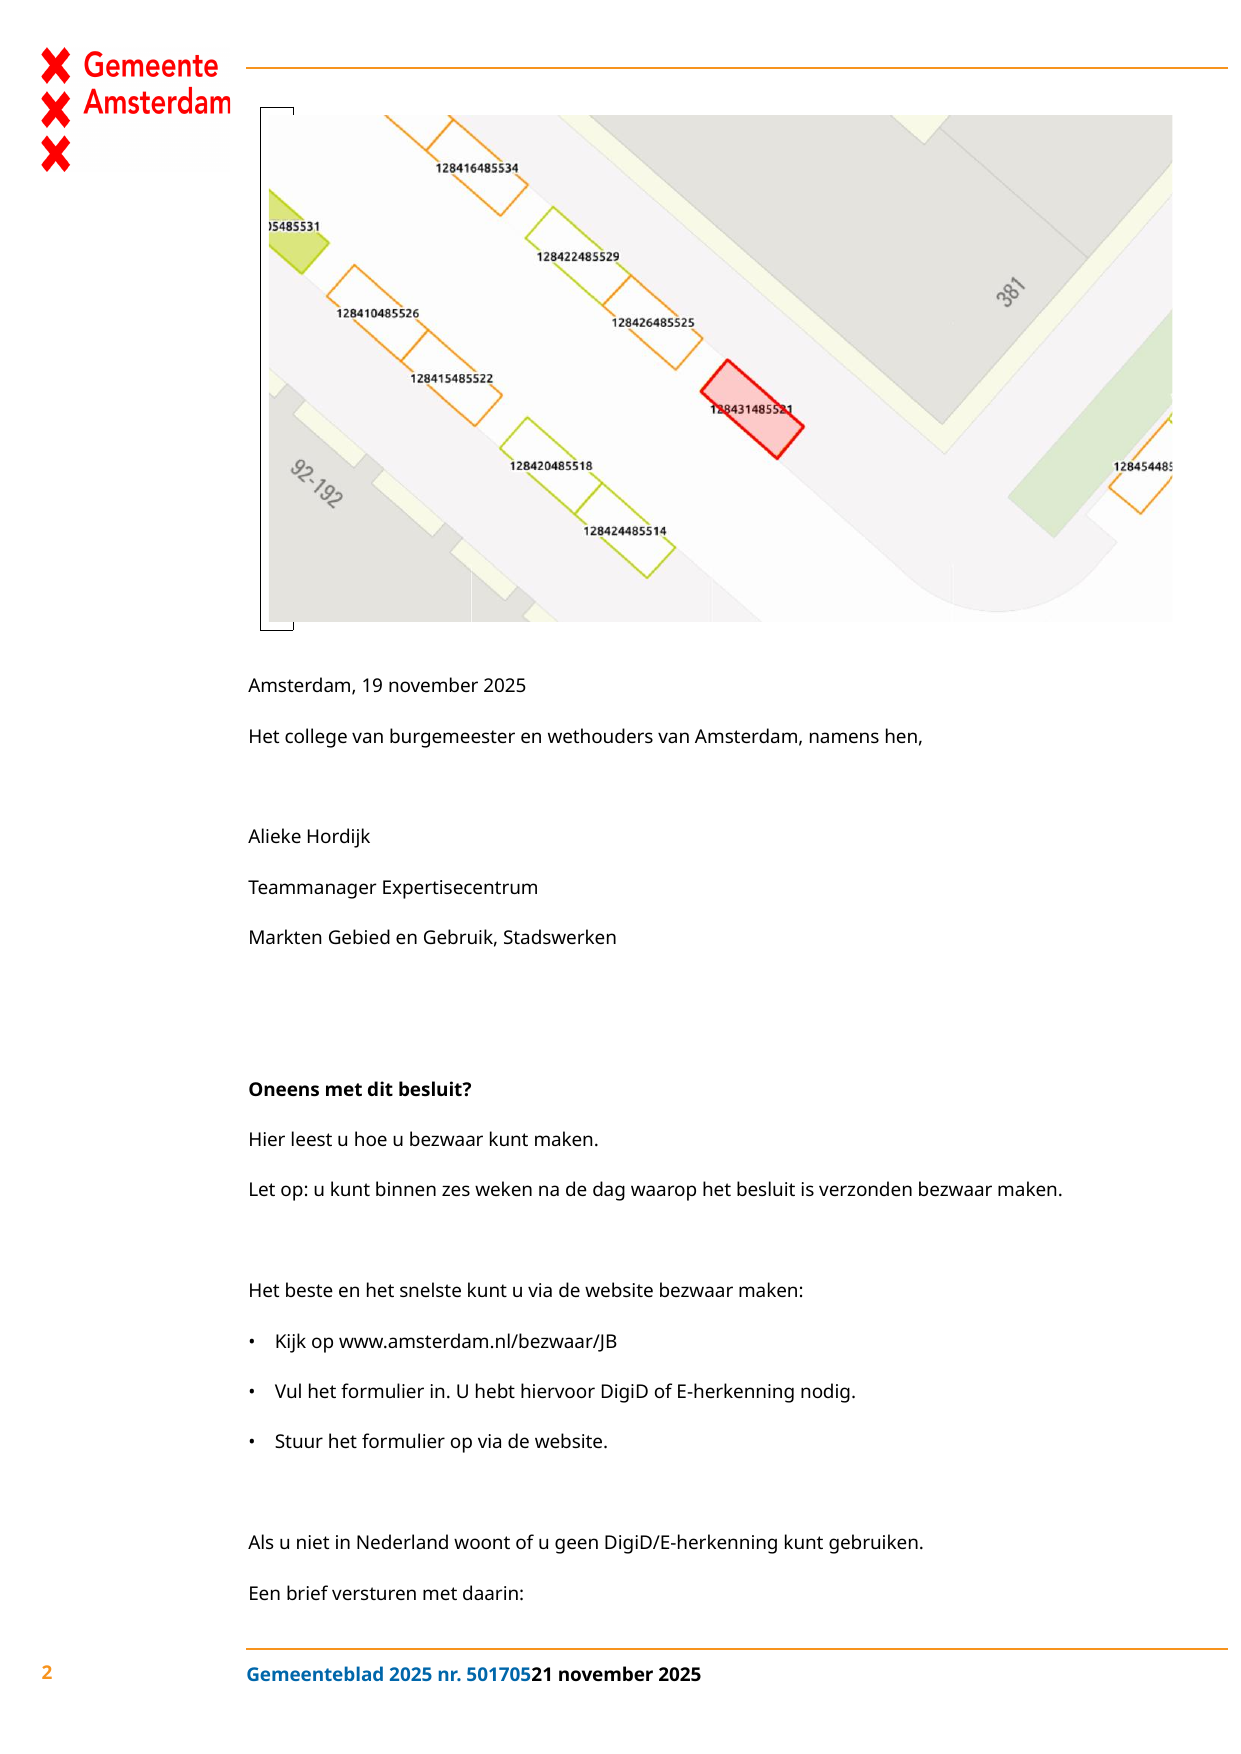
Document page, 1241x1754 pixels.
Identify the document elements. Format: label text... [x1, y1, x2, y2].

picture [268, 115, 1173, 622]
text Het beste en het snelste kunt u via de website bezwaar maken: [248, 1277, 1152, 1303]
text Het college van burgemeester en wethouders van Amsterdam, namens hen, [248, 723, 1152, 749]
text • Vul het formulier in. U hebt hiervoor DigiD of E-herkenning nodig. [248, 1378, 1152, 1404]
text Alieke Hordijk [248, 824, 1152, 849]
text Een brief versturen met daarin: [248, 1580, 1152, 1606]
text Markten Gebied en Gebruik, Stadswerken [248, 924, 1152, 950]
text Hier leest u hoe u bezwaar kunt maken. [248, 1126, 1152, 1152]
text • Stuur het formulier op via de website. [248, 1429, 1152, 1454]
text Teammanager Expertisecentrum [248, 874, 1152, 900]
picture [41, 47, 231, 172]
text Als u niet in Nederland woont of u geen DigiD/E-herkenning kunt gebruiken. [248, 1529, 1152, 1555]
text Let op: u kunt binnen zes weken na de dag waarop het besluit is verzonden bezwaar maken. [248, 1177, 1152, 1202]
text Oneens met dit besluit? [248, 1076, 1152, 1102]
text • Kijk op www.amsterdam.nl/bezwaar/JB [248, 1328, 1152, 1354]
text Amsterdam, 19 november 2025 [248, 672, 1152, 698]
